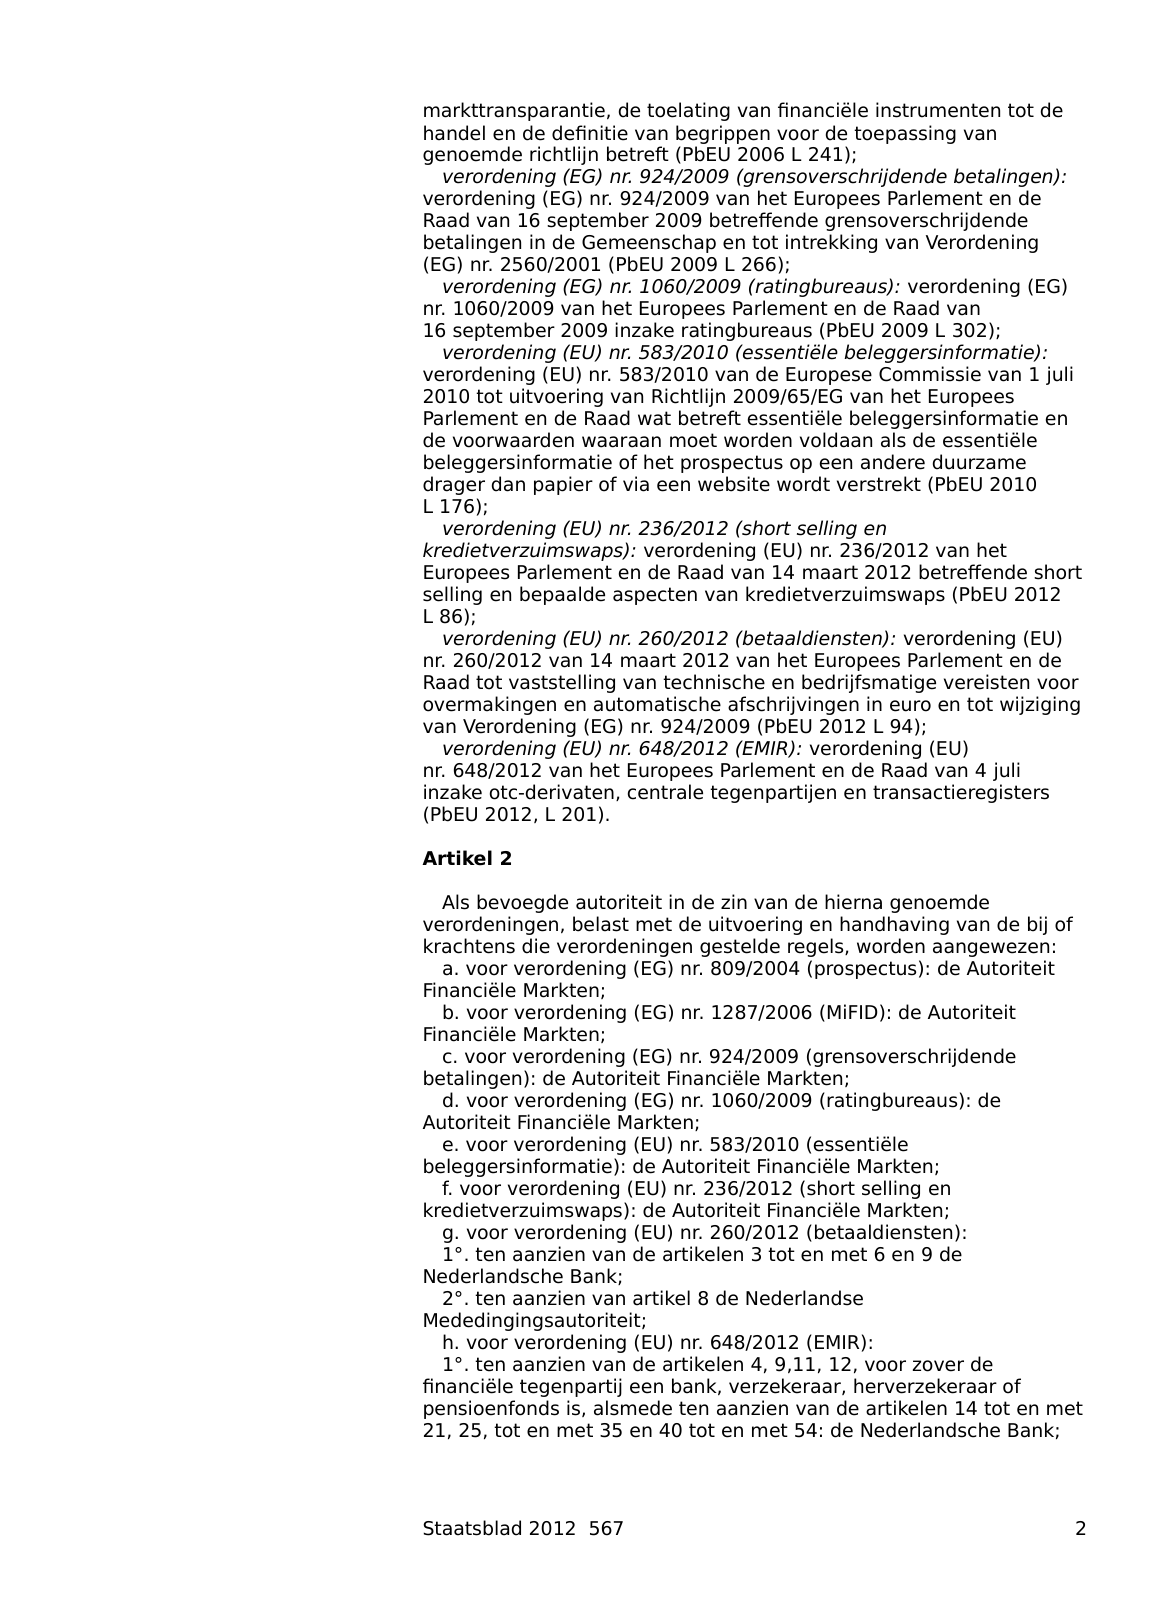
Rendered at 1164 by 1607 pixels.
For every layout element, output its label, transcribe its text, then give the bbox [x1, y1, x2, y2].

text 1°. ten aanzien van de artikelen 3 tot en met 6 en 9 de Nederlandsche Bank; [422, 1244, 1087, 1288]
text b. voor verordening (EG) nr. 1287/2006 (MiFID): de Autoriteit Financiële Markten; [422, 1002, 1087, 1046]
text verordening (EU) nr. 583/2010 (essentiële beleggersinformatie): verordening (EU) nr. 583/2010 van de Europese Commissie van 1 juli 2010 tot uitvoering van Richtlijn 2009/65/EG van het Europees Parlement en de Raad wat betreft essentiële beleggersinformatie en de voorwaarden waaraan moet worden voldaan als de essentiële beleggersinformatie of het prospectus op een andere duurzame drager dan papier of via een website wordt verstrekt (PbEU 2010 L 176); [422, 342, 1087, 518]
text verordening (EG) nr. 1060/2009 (ratingbureaus): verordening (EG) nr. 1060/2009 van het Europees Parlement en de Raad van 16 september 2009 inzake ratingbureaus (PbEU 2009 L 302); [422, 276, 1087, 342]
text g. voor verordening (EU) nr. 260/2012 (betaaldiensten): [422, 1222, 1087, 1244]
text 1°. ten aanzien van de artikelen 4, 9,11, 12, voor zover de financiële tegenpartij een bank, verzekeraar, herverzekeraar of pensioenfonds is, alsmede ten aanzien van de artikelen 14 tot en met 21, 25, tot en met 35 en 40 tot en met 54: de Nederlandsche Bank; [422, 1354, 1087, 1442]
text a. voor verordening (EG) nr. 809/2004 (prospectus): de Autoriteit Financiële Markten; [422, 958, 1087, 1002]
text markttransparantie, de toelating van financiële instrumenten tot de handel en de definitie van begrippen voor de toepassing van genoemde richtlijn betreft (PbEU 2006 L 241); [422, 100, 1087, 166]
text h. voor verordening (EU) nr. 648/2012 (EMIR): [422, 1332, 1087, 1354]
text e. voor verordening (EU) nr. 583/2010 (essentiële beleggersinformatie): de Autoriteit Financiële Markten; [422, 1134, 1087, 1178]
text verordening (EU) nr. 236/2012 (short selling en kredietverzuimswaps): verordening (EU) nr. 236/2012 van het Europees Parlement en de Raad van 14 maart 2012 betreffende short selling en bepaalde aspecten van kredietverzuimswaps (PbEU 2012 L 86); [422, 518, 1087, 628]
text f. voor verordening (EU) nr. 236/2012 (short selling en kredietverzuimswaps): de Autoriteit Financiële Markten; [422, 1178, 1087, 1222]
text Als bevoegde autoriteit in de zin van de hierna genoemde verordeningen, belast met de uitvoering en handhaving van de bij of krachtens die verordeningen gestelde regels, worden aangewezen: [422, 892, 1087, 958]
subtitle Artikel 2 [422, 848, 1087, 870]
text verordening (EG) nr. 924/2009 (grensoverschrijdende betalingen): verordening (EG) nr. 924/2009 van het Europees Parlement en de Raad van 16 september 2009 betreffende grensoverschrijdende betalingen in de Gemeenschap en tot intrekking van Verordening (EG) nr. 2560/2001 (PbEU 2009 L 266); [422, 166, 1087, 276]
text verordening (EU) nr. 260/2012 (betaaldiensten): verordening (EU) nr. 260/2012 van 14 maart 2012 van het Europees Parlement en de Raad tot vaststelling van technische en bedrijfsmatige vereisten voor overmakingen en automatische afschrijvingen in euro en tot wijziging van Verordening (EG) nr. 924/2009 (PbEU 2012 L 94); [422, 628, 1087, 738]
text c. voor verordening (EG) nr. 924/2009 (grensoverschrijdende betalingen): de Autoriteit Financiële Markten; [422, 1046, 1087, 1090]
text d. voor verordening (EG) nr. 1060/2009 (ratingbureaus): de Autoriteit Financiële Markten; [422, 1090, 1087, 1134]
text 2°. ten aanzien van artikel 8 de Nederlandse Mededingingsautoriteit; [422, 1288, 1087, 1332]
text verordening (EU) nr. 648/2012 (EMIR): verordening (EU) nr. 648/2012 van het Europees Parlement en de Raad van 4 juli inzake otc-derivaten, centrale tegenpartijen en transactieregisters (PbEU 2012, L 201). [422, 738, 1087, 826]
